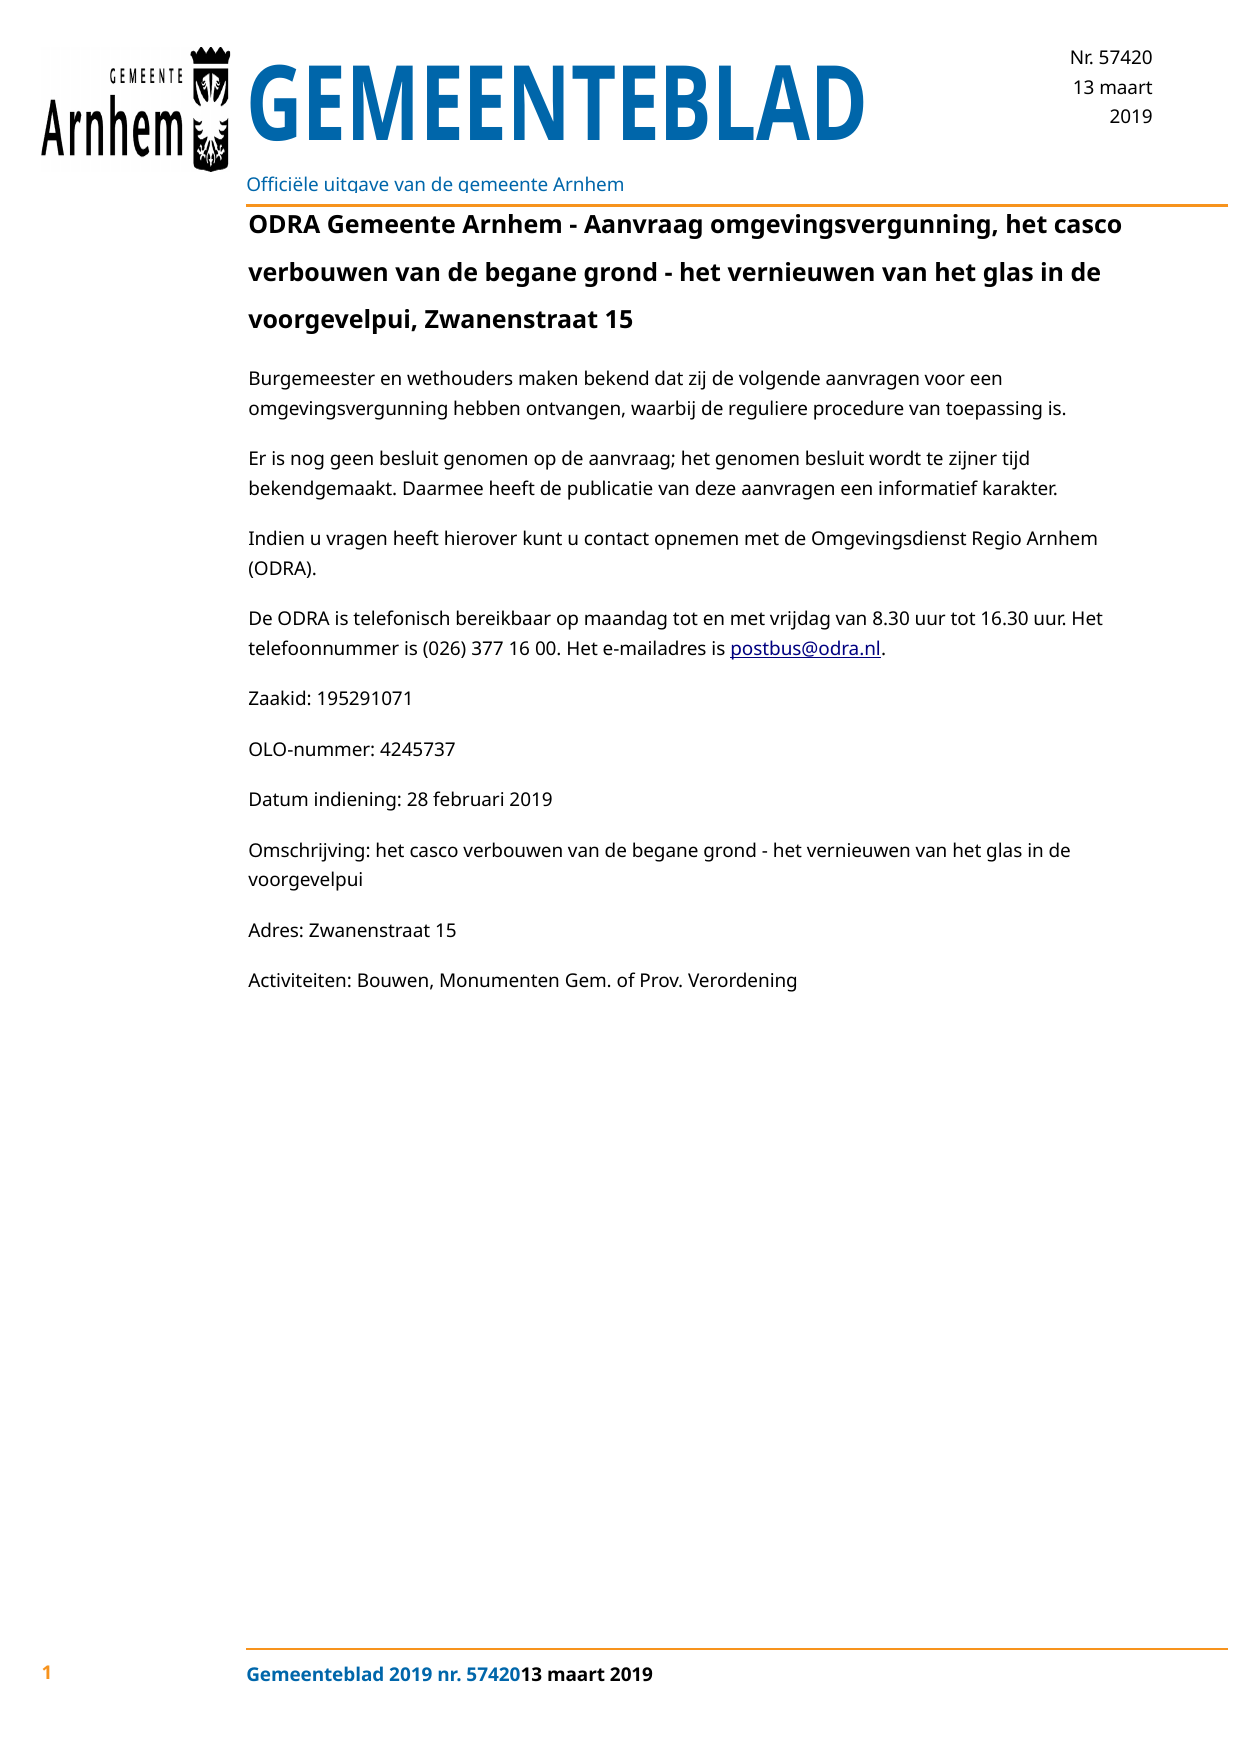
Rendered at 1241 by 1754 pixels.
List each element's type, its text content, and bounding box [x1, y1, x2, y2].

text OLO-nummer: 4245737 [248, 736, 1152, 762]
text Activiteiten: Bouwen, Monumenten Gem. of Prov. Verordening [248, 967, 1152, 993]
text Er is nog geen besluit genomen op de aanvraag; het genomen besluit wordt te zijner tijd bekendgemaakt. Daarmee heeft de publicatie van deze aanvragen een informatief karakter. [248, 446, 1152, 501]
text De ODRA is telefonisch bereikbaar op maandag tot en met vrijdag van 8.30 uur tot 16.30 uur. Het telefoonnummer is (026) 377 16 00. Het e-mailadres is postbus@odra.nl. [248, 606, 1152, 661]
text Zaakid: 195291071 [248, 686, 1152, 711]
text Datum indiening: 28 februari 2019 [248, 786, 1152, 812]
text Indien u vragen heeft hierover kunt u contact opnemen met de Omgevingsdienst Regio Arnhem (ODRA). [248, 526, 1152, 581]
text ODRA Gemeente Arnhem - Aanvraag omgevingsvergunning, het casco verbouwen van de begane grond - het vernieuwen van het glas in de voorgevelpui, Zwanenstraat 15 [248, 207, 1152, 336]
text Burgemeester en wethouders maken bekend dat zij de volgende aanvragen voor een omgevingsvergunning hebben ontvangen, waarbij de reguliere procedure van toepassing is. [248, 366, 1152, 421]
text Adres: Zwanenstraat 15 [248, 917, 1152, 942]
text Omschrijving: het casco verbouwen van de begane grond - het vernieuwen van het glas in de voorgevelpui [248, 837, 1152, 892]
picture [41, 47, 231, 172]
